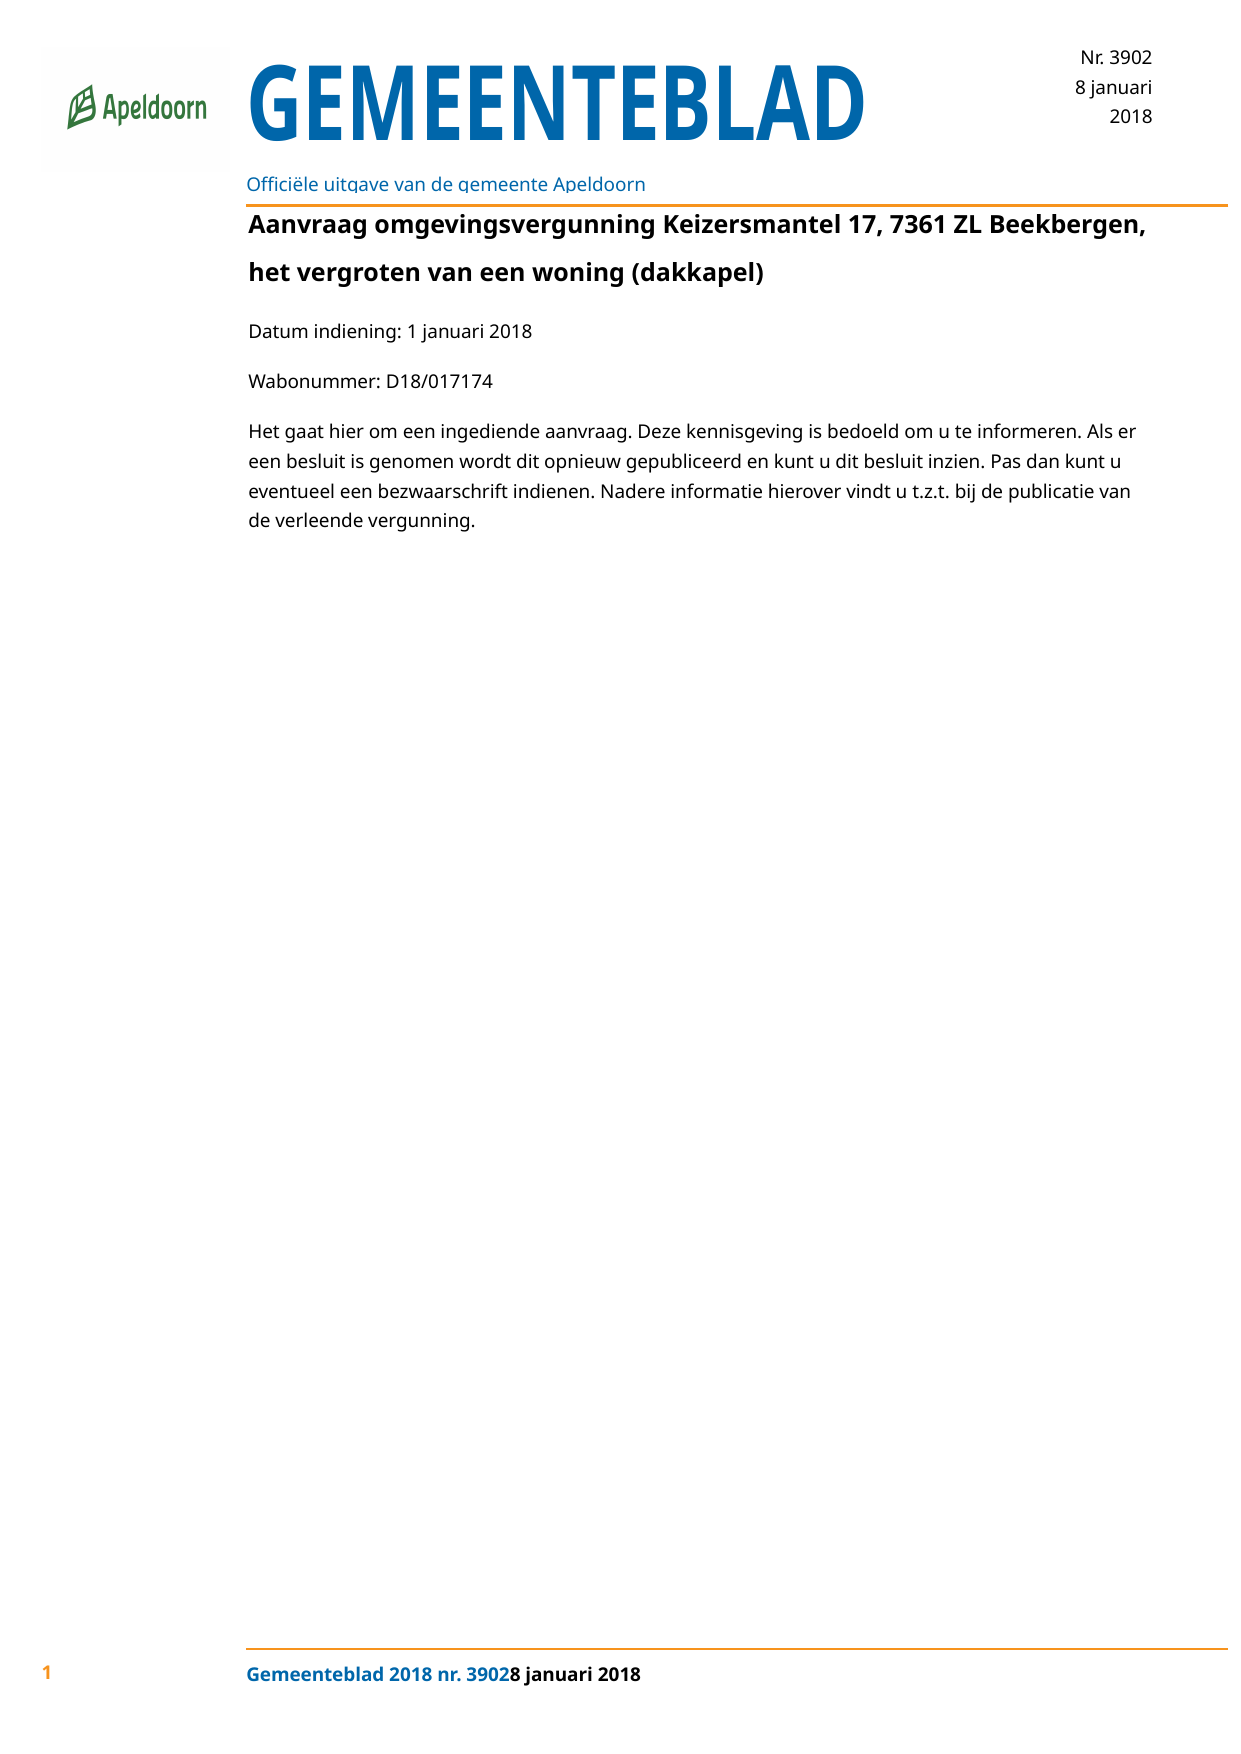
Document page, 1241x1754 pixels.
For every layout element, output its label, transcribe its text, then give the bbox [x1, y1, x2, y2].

text Aanvraag omgevingsvergunning Keizersmantel 17, 7361 ZL Beekbergen, het vergroten van een woning (dakkapel) [248, 207, 1152, 288]
text Wabonummer: D18/017174 [248, 368, 1152, 394]
picture [41, 47, 231, 172]
text Het gaat hier om een ingediende aanvraag. Deze kennisgeving is bedoeld om u te informeren. Als er een besluit is genomen wordt dit opnieuw gepubliceerd en kunt u dit besluit inzien. Pas dan kunt u eventueel een bezwaarschrift indienen. Nadere informatie hierover vindt u t.z.t. bij de publicatie van de verleende vergunning. [248, 419, 1152, 533]
text Datum indiening: 1 januari 2018 [248, 318, 1152, 344]
